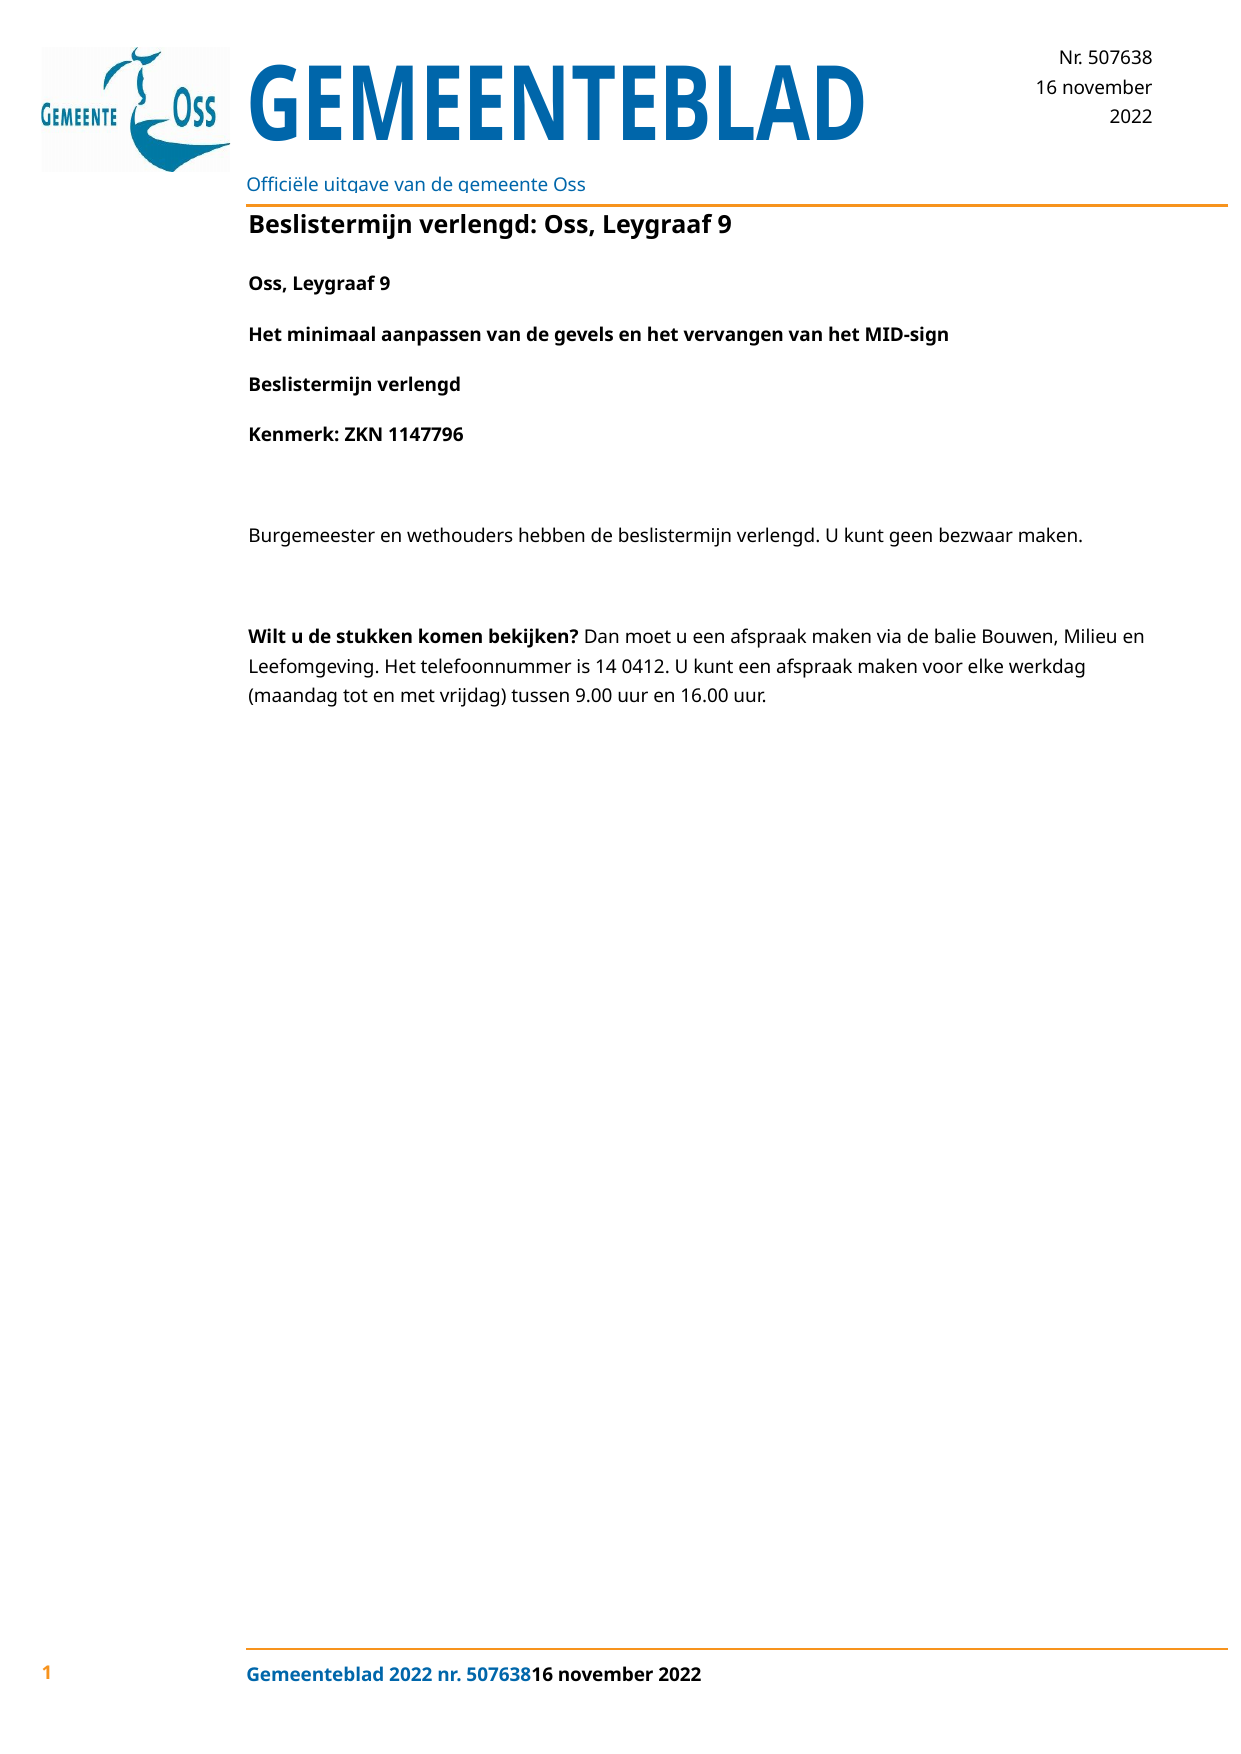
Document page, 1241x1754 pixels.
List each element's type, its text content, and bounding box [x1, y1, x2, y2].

picture [41, 47, 231, 172]
text Het minimaal aanpassen van de gevels en het vervangen van het MID-sign [248, 321, 1152, 346]
text Beslistermijn verlengd [248, 371, 1152, 397]
text Beslistermijn verlengd: Oss, Leygraaf 9 [248, 207, 1152, 241]
text Kenmerk: ZKN 1147796 [248, 422, 1152, 447]
text Wilt u de stukken komen bekijken? Dan moet u een afspraak maken via de balie Bouwen, Milieu en Leefomgeving. Het telefoonnummer is 14 0412. U kunt een afspraak maken voor elke werkdag (maandag tot en met vrijdag) tussen 9.00 uur en 16.00 uur. [248, 623, 1152, 708]
text Burgemeester en wethouders hebben de beslistermijn verlengd. U kunt geen bezwaar maken. [248, 522, 1152, 548]
text Oss, Leygraaf 9 [248, 270, 1152, 296]
